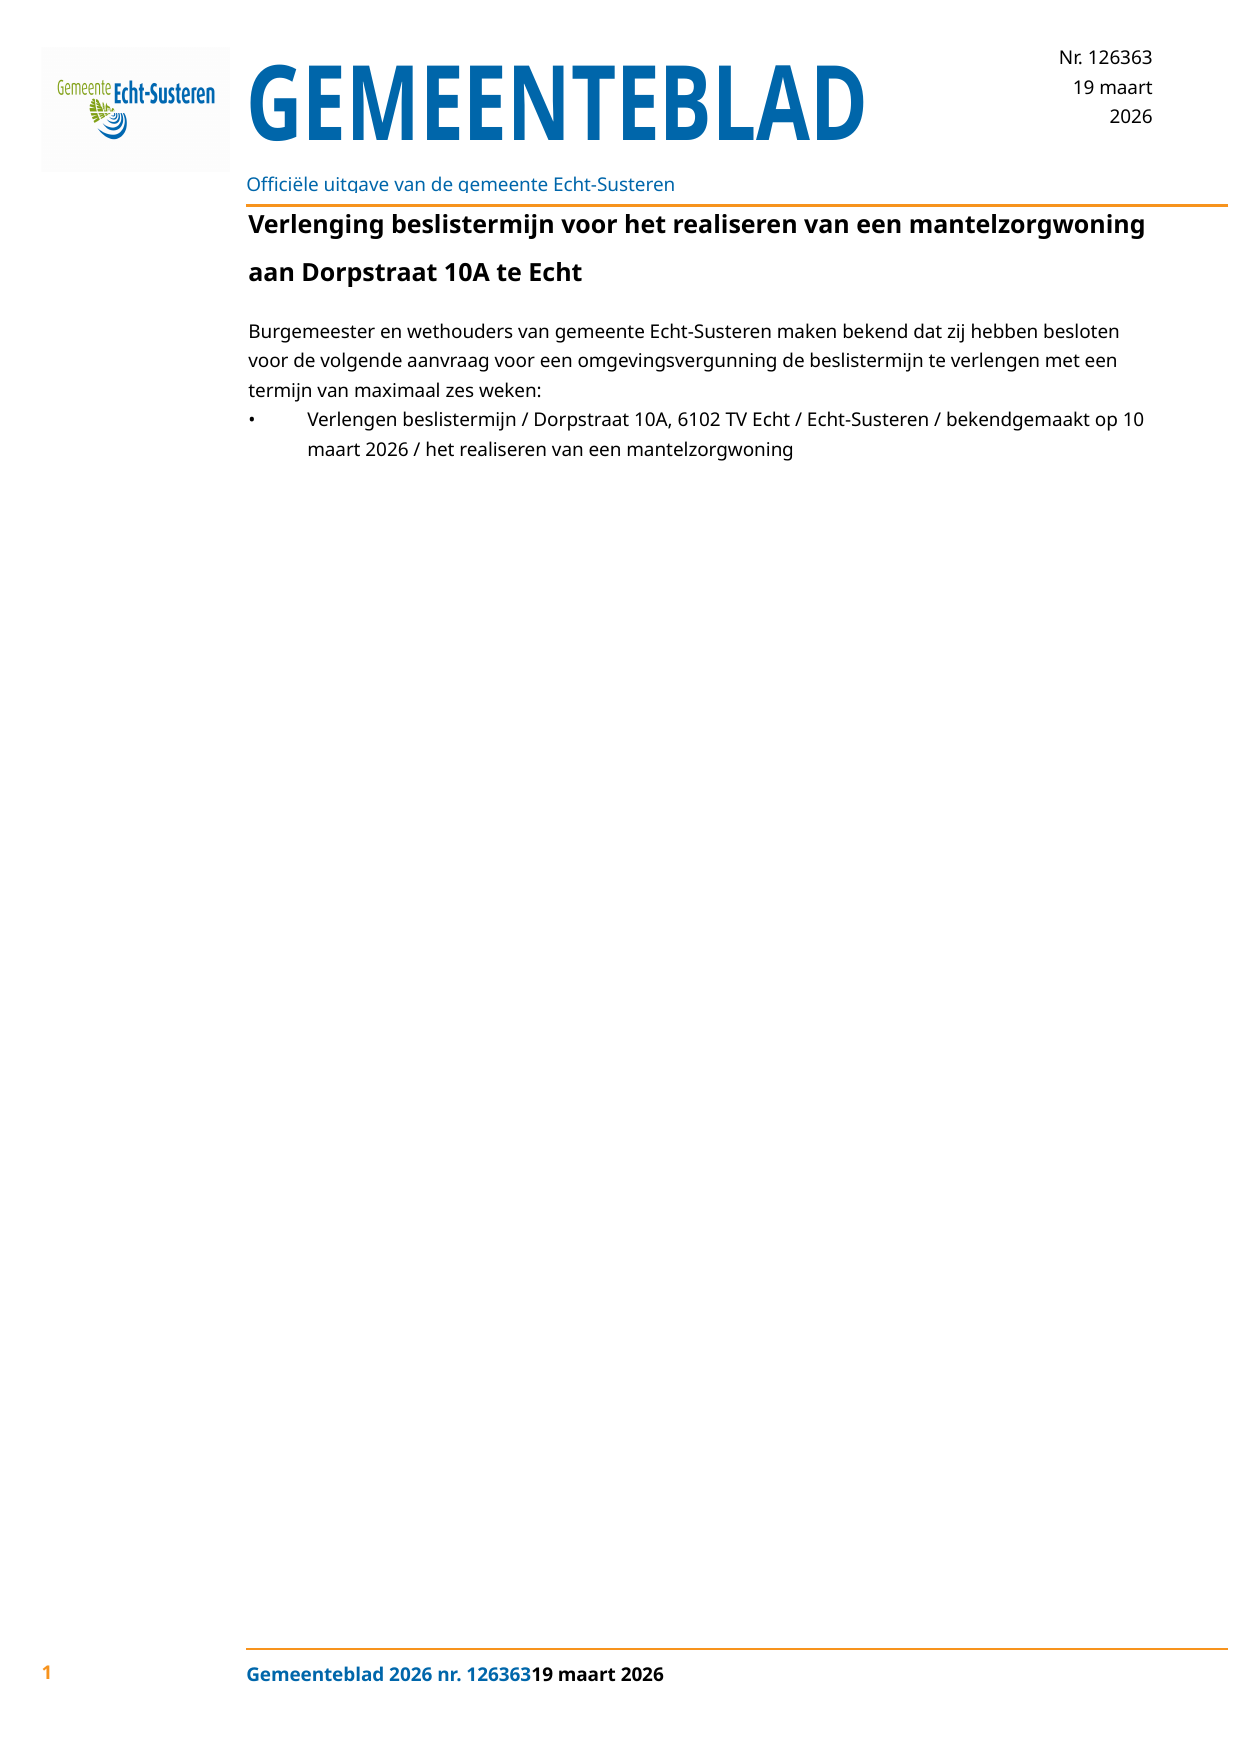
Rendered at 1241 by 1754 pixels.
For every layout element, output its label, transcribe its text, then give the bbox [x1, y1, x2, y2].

picture [41, 47, 231, 172]
list Verlengen beslistermijn / Dorpstraat 10A, 6102 TV Echt / Echt-Susteren / bekendgemaakt op 10 maart 2026 / het realiseren van een mantelzorgwoning [248, 407, 1152, 462]
text Burgemeester en wethouders van gemeente Echt-Susteren maken bekend dat zij hebben besloten voor de volgende aanvraag voor een omgevingsvergunning de beslistermijn te verlengen met een termijn van maximaal zes weken: [248, 318, 1152, 403]
text Verlenging beslistermijn voor het realiseren van een mantelzorgwoning aan Dorpstraat 10A te Echt [248, 207, 1152, 288]
